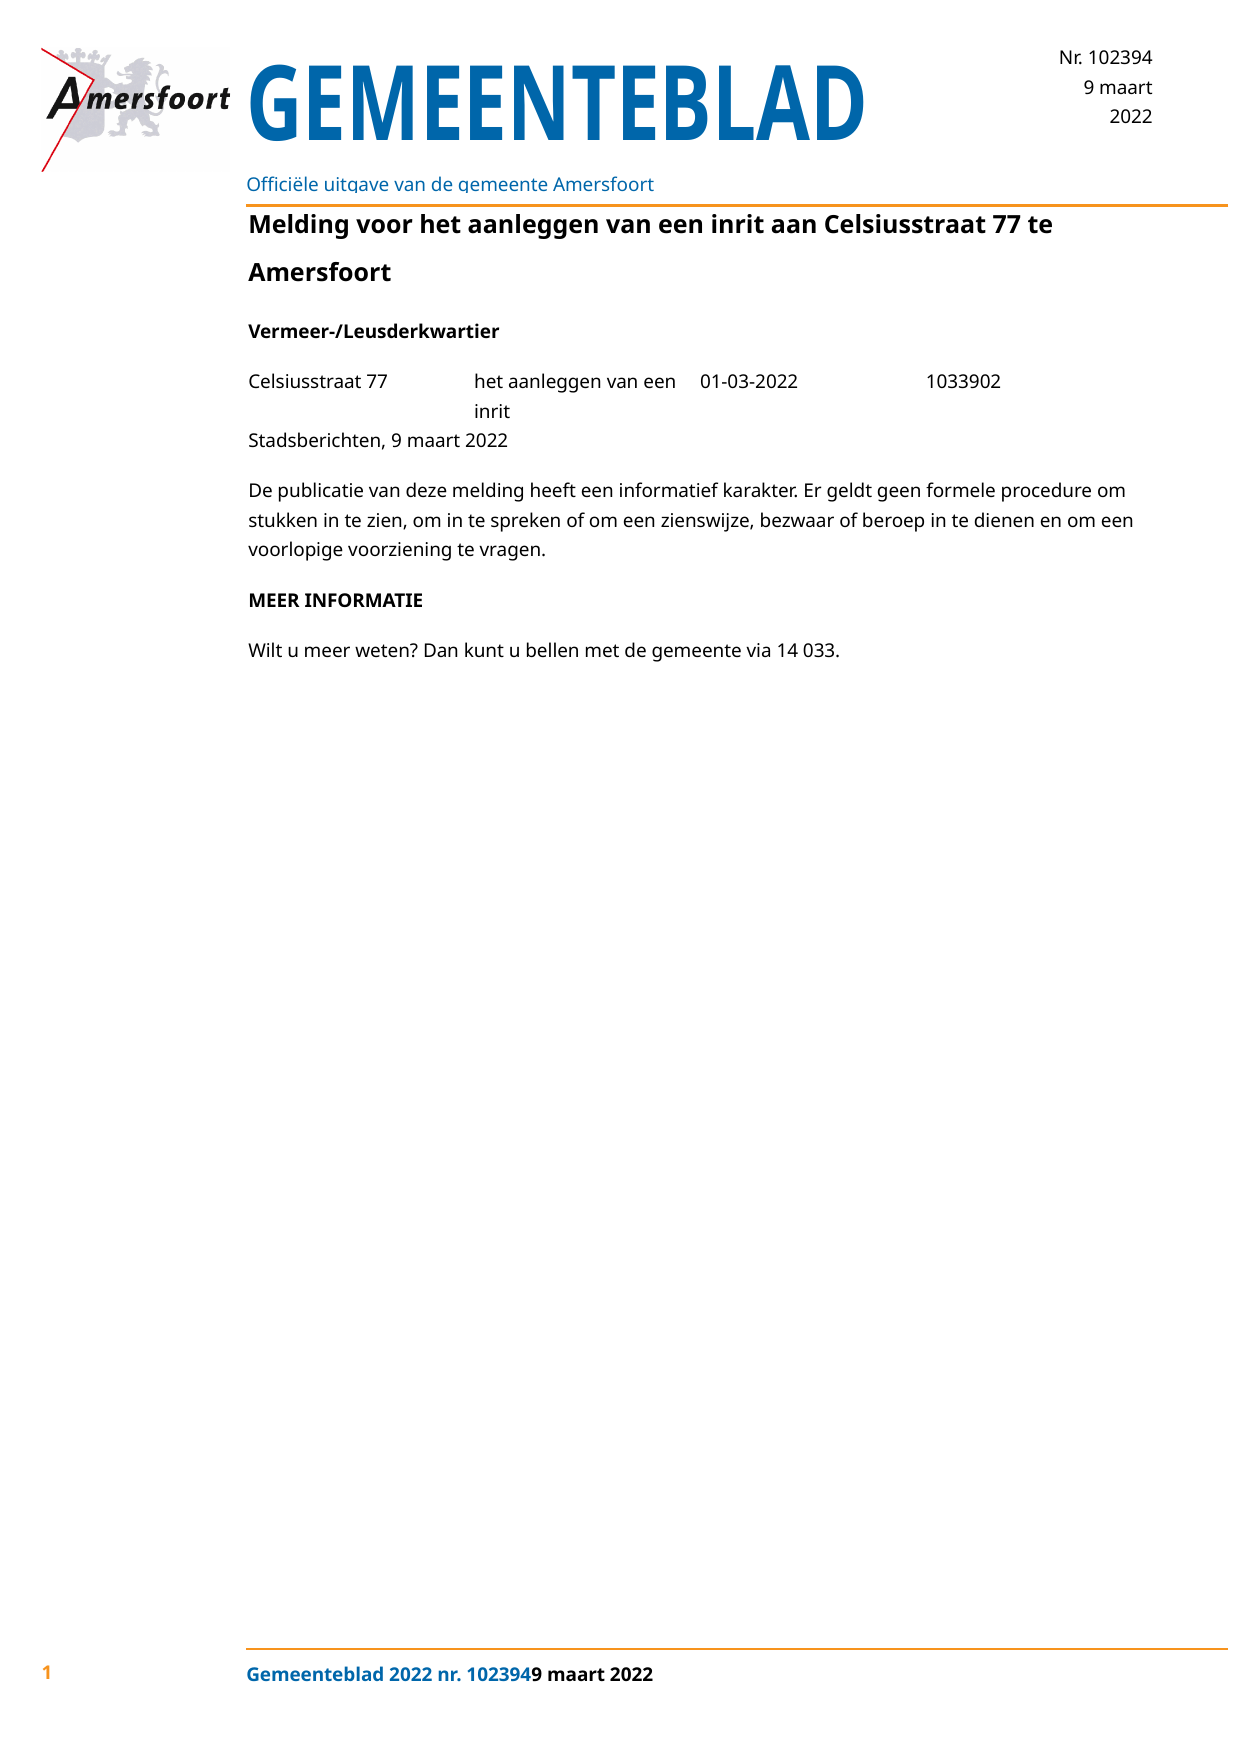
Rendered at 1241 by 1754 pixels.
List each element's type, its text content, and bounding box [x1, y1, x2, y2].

text Melding voor het aanleggen van een inrit aan Celsiusstraat 77 te Amersfoort [248, 207, 1152, 288]
picture [41, 47, 231, 172]
table_header 01-03-2022 [700, 369, 926, 424]
text MEER INFORMATIE [248, 587, 1152, 613]
text Wilt u meer weten? Dan kunt u bellen met de gemeente via 14 033. [248, 637, 1152, 663]
table_header Celsiusstraat 77 [248, 369, 474, 424]
text De publicatie van deze melding heeft een informatief karakter. Er geldt geen formele procedure om stukken in te zien, om in te spreken of om een zienswijze, bezwaar of beroep in te dienen en om een voorlopige voorziening te vragen. [248, 477, 1152, 562]
table_header 1033902 [926, 369, 1152, 424]
text Stadsberichten, 9 maart 2022 [248, 427, 1152, 453]
text Vermeer-/Leusderkwartier [248, 318, 1152, 344]
table_header het aanleggen van een inrit [474, 369, 700, 424]
